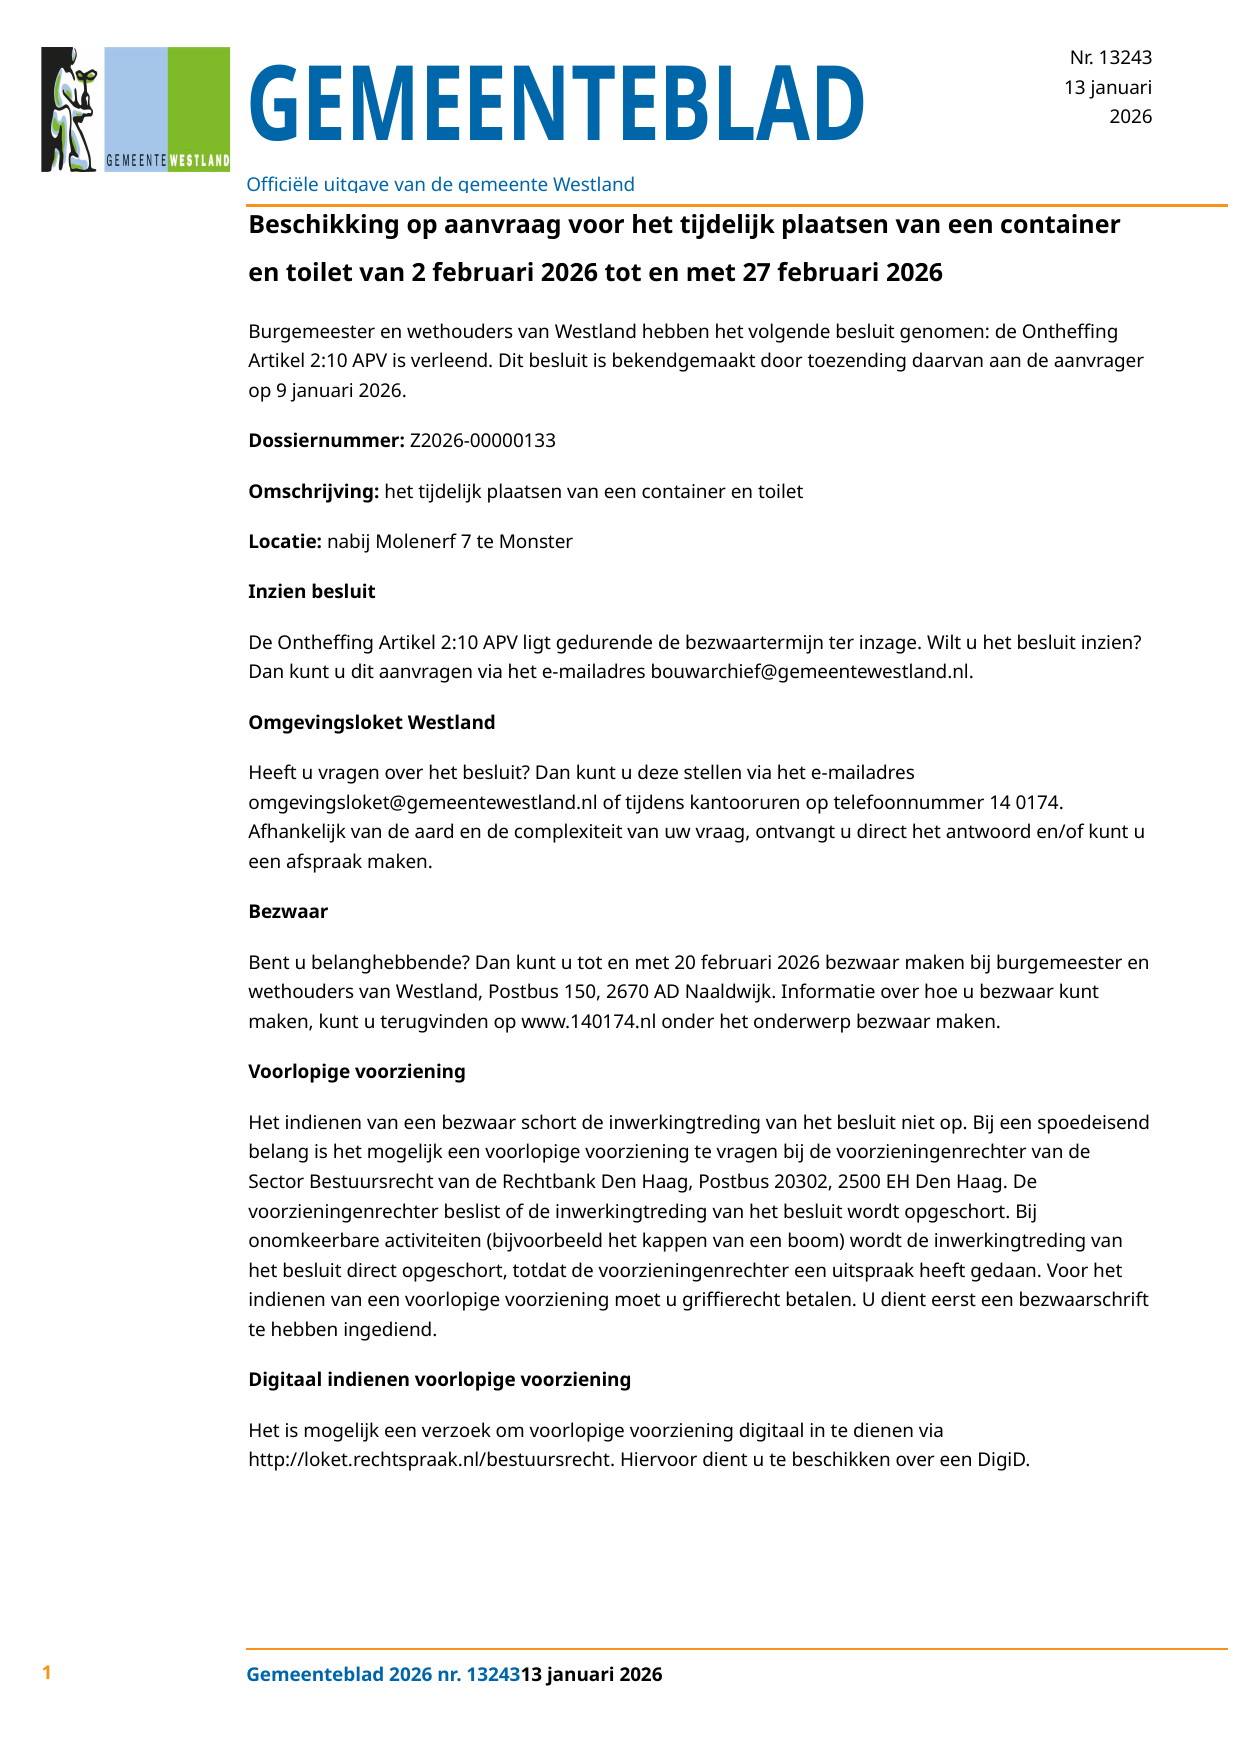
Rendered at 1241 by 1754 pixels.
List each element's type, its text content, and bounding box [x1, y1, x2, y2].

picture [41, 47, 231, 172]
text Bezwaar [248, 899, 1152, 924]
text Het is mogelijk een verzoek om voorlopige voorziening digitaal in te dienen via http://loket.rechtspraak.nl/bestuursrecht. Hiervoor dient u te beschikken over een DigiD. [248, 1417, 1152, 1472]
text Voorlopige voorziening [248, 1059, 1152, 1084]
text Inzien besluit [248, 579, 1152, 604]
text Locatie: nabij Molenerf 7 te Monster [248, 528, 1152, 554]
text Omgevingsloket Westland [248, 709, 1152, 735]
text Het indienen van een bezwaar schort de inwerkingtreding van het besluit niet op. Bij een spoedeisend belang is het mogelijk een voorlopige voorziening te vragen bij de voorzieningenrechter van de Sector Bestuursrecht van de Rechtbank Den Haag, Postbus 20302, 2500 EH Den Haag. De voorzieningenrechter beslist of de inwerkingtreding van het besluit wordt opgeschort. Bij onomkeerbare activiteiten (bijvoorbeeld het kappen van een boom) wordt de inwerkingtreding van het besluit direct opgeschort, totdat de voorzieningenrechter een uitspraak heeft gedaan. Voor het indienen van een voorlopige voorziening moet u griffierecht betalen. U dient eerst een bezwaarschrift te hebben ingediend. [248, 1109, 1152, 1342]
text Beschikking op aanvraag voor het tijdelijk plaatsen van een container en toilet van 2 februari 2026 tot en met 27 februari 2026 [248, 207, 1152, 288]
text Digitaal indienen voorlopige voorziening [248, 1367, 1152, 1392]
text Heeft u vragen over het besluit? Dan kunt u deze stellen via het e-mailadres omgevingsloket@gemeentewestland.nl of tijdens kantooruren op telefoonnummer 14 0174. Afhankelijk van de aard en de complexiteit van uw vraag, ontvangt u direct het antwoord en/of kunt u een afspraak maken. [248, 759, 1152, 874]
text Omschrijving: het tijdelijk plaatsen van een container en toilet [248, 478, 1152, 504]
text Dossiernummer: Z2026-00000133 [248, 427, 1152, 453]
text Burgemeester en wethouders van Westland hebben het volgende besluit genomen: de Ontheffing Artikel 2:10 APV is verleend. Dit besluit is bekendgemaakt door toezending daarvan aan de aanvrager op 9 januari 2026. [248, 318, 1152, 403]
text Bent u belanghebbende? Dan kunt u tot en met 20 februari 2026 bezwaar maken bij burgemeester en wethouders van Westland, Postbus 150, 2670 AD Naaldwijk. Informatie over hoe u bezwaar kunt maken, kunt u terugvinden op www.140174.nl onder het onderwerp bezwaar maken. [248, 949, 1152, 1034]
text De Ontheffing Artikel 2:10 APV ligt gedurende de bezwaartermijn ter inzage. Wilt u het besluit inzien? Dan kunt u dit aanvragen via het e-mailadres bouwarchief@gemeentewestland.nl. [248, 629, 1152, 684]
